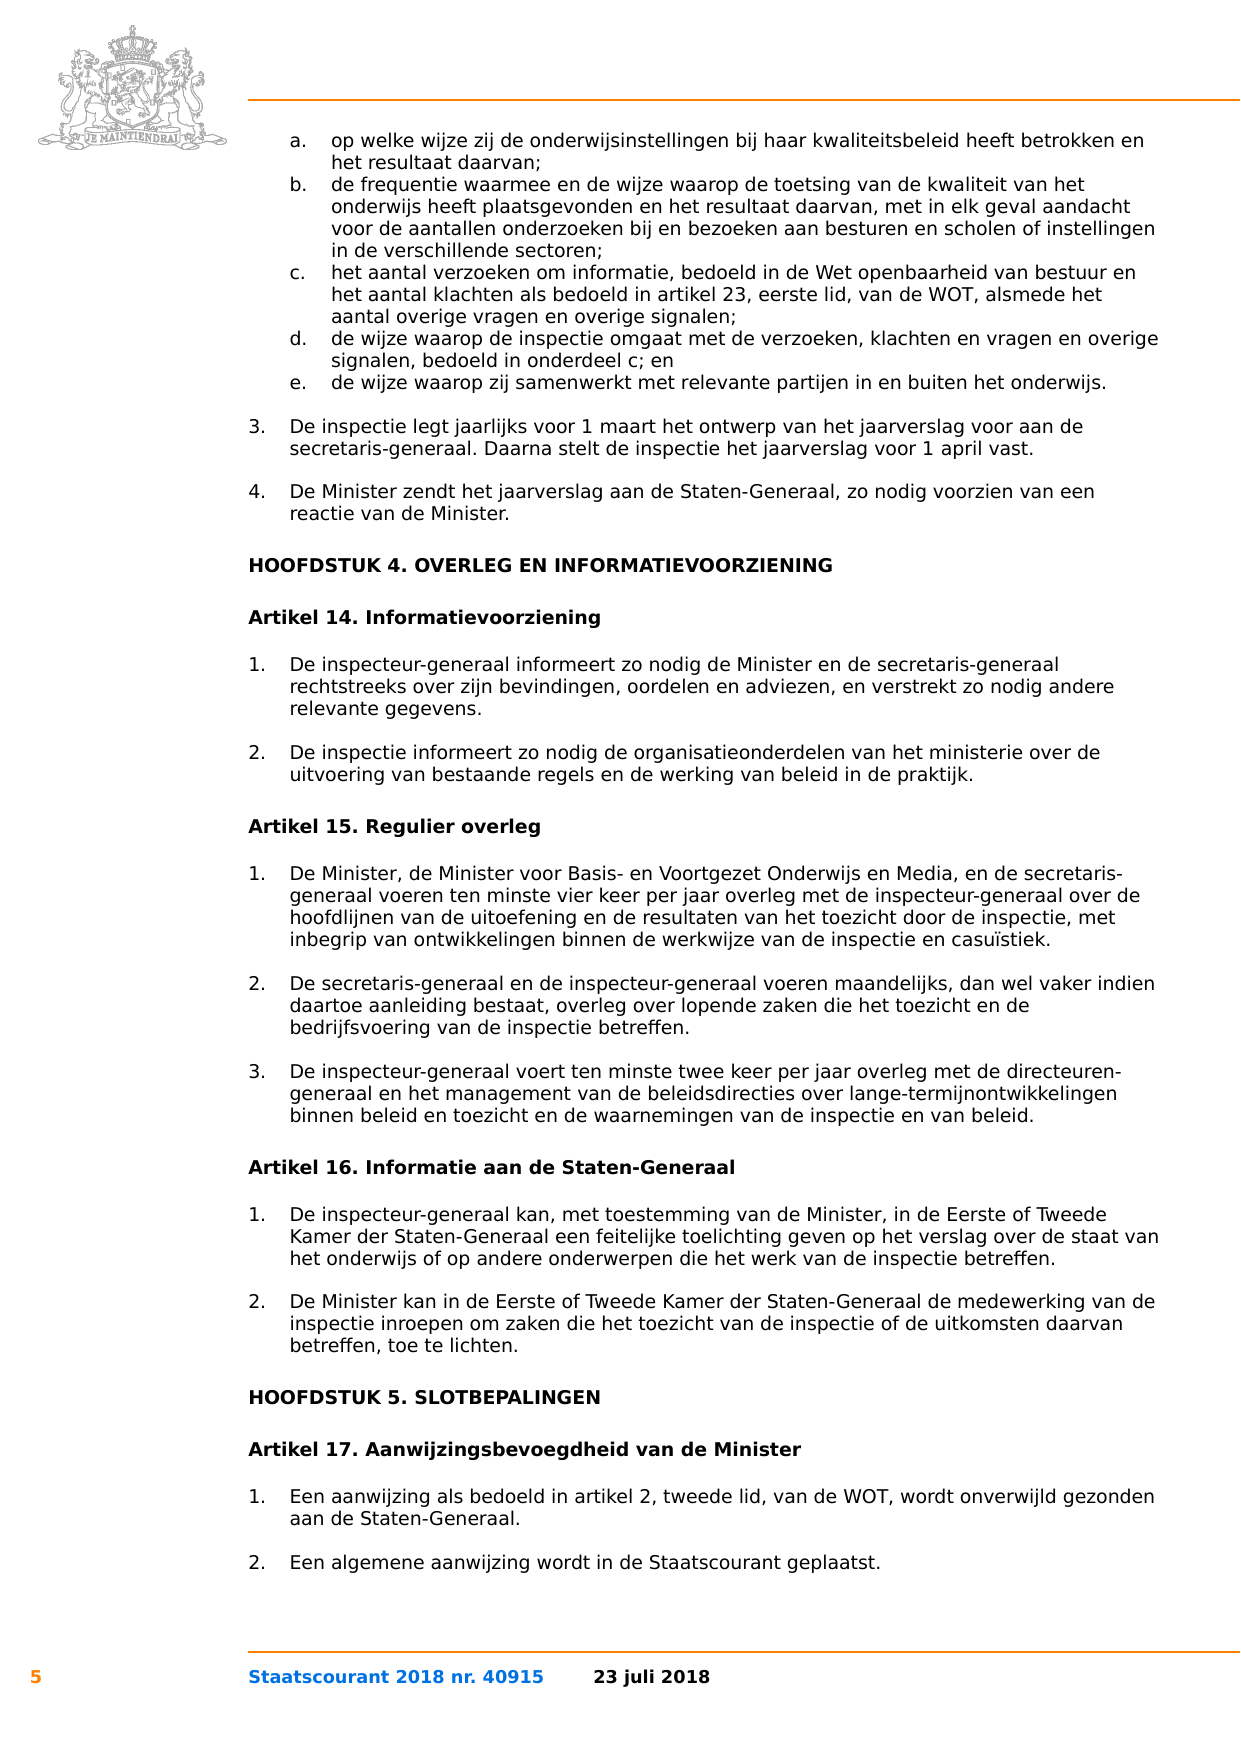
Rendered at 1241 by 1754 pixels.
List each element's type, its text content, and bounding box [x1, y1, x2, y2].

subtitle Artikel 16. Informatie aan de Staten-Generaal [248, 1157, 1163, 1178]
picture [38, 25, 227, 150]
subtitle Artikel 15. Regulier overleg [248, 816, 1163, 838]
subtitle HOOFDSTUK 4. OVERLEG EN INFORMATIEVOORZIENING [248, 555, 1163, 577]
text 1. De inspecteur-generaal kan, met toestemming van de Minister, in de Eerste of Tweede Kamer der Staten-Generaal een feitelijke toelichting geven op het verslag over de staat van het onderwijs of op andere onderwerpen die het werk van de inspectie betreffen. [248, 1203, 1163, 1269]
text 2. De Minister kan in de Eerste of Tweede Kamer der Staten-Generaal de medewerking van de inspectie inroepen om zaken die het toezicht van de inspectie of de uitkomsten daarvan betreffen, toe te lichten. [248, 1291, 1163, 1357]
text e. de wijze waarop zij samenwerkt met relevante partijen in en buiten het onderwijs. [289, 372, 1163, 394]
text c. het aantal verzoeken om informatie, bedoeld in de Wet openbaarheid van bestuur en het aantal klachten als bedoeld in artikel 23, eerste lid, van de WOT, alsmede het aantal overige vragen en overige signalen; [289, 262, 1163, 328]
subtitle HOOFDSTUK 5. SLOTBEPALINGEN [248, 1387, 1163, 1409]
text 2. Een algemene aanwijzing wordt in de Staatscourant geplaatst. [248, 1552, 1163, 1574]
text 2. De secretaris-generaal en de inspecteur-generaal voeren maandelijks, dan wel vaker indien daartoe aanleiding bestaat, overleg over lopende zaken die het toezicht en de bedrijfsvoering van de inspectie betreffen. [248, 973, 1163, 1039]
subtitle Artikel 14. Informatievoorziening [248, 607, 1163, 629]
text 3. De inspectie legt jaarlijks voor 1 maart het ontwerp van het jaarverslag voor aan de secretaris-generaal. Daarna stelt de inspectie het jaarverslag voor 1 april vast. [248, 416, 1163, 459]
subtitle Artikel 17. Aanwijzingsbevoegdheid van de Minister [248, 1439, 1163, 1461]
text 4. De Minister zendt het jaarverslag aan de Staten-Generaal, zo nodig voorzien van een reactie van de Minister. [248, 481, 1163, 525]
text 2. De inspectie informeert zo nodig de organisatieonderdelen van het ministerie over de uitvoering van bestaande regels en de werking van beleid in de praktijk. [248, 742, 1163, 786]
text 3. De inspecteur-generaal voert ten minste twee keer per jaar overleg met de directeuren-generaal en het management van de beleidsdirecties over lange-termijnontwikkelingen binnen beleid en toezicht en de waarnemingen van de inspectie en van beleid. [248, 1061, 1163, 1127]
text a. op welke wijze zij de onderwijsinstellingen bij haar kwaliteitsbeleid heeft betrokken en het resultaat daarvan; [289, 130, 1163, 174]
text 1. Een aanwijzing als bedoeld in artikel 2, tweede lid, van de WOT, wordt onverwijld gezonden aan de Staten-Generaal. [248, 1486, 1163, 1530]
text 1. De inspecteur-generaal informeert zo nodig de Minister en de secretaris-generaal rechtstreeks over zijn bevindingen, oordelen en adviezen, en verstrekt zo nodig andere relevante gegevens. [248, 654, 1163, 720]
text b. de frequentie waarmee en de wijze waarop de toetsing van de kwaliteit van het onderwijs heeft plaatsgevonden en het resultaat daarvan, met in elk geval aandacht voor de aantallen onderzoeken bij en bezoeken aan besturen en scholen of instellingen in de verschillende sectoren; [289, 174, 1163, 262]
text 1. De Minister, de Minister voor Basis- en Voortgezet Onderwijs en Media, en de secretaris-generaal voeren ten minste vier keer per jaar overleg met de inspecteur-generaal over de hoofdlijnen van de uitoefening en de resultaten van het toezicht door de inspectie, met inbegrip van ontwikkelingen binnen de werkwijze van de inspectie en casuïstiek. [248, 863, 1163, 951]
text d. de wijze waarop de inspectie omgaat met de verzoeken, klachten en vragen en overige signalen, bedoeld in onderdeel c; en [289, 328, 1163, 372]
